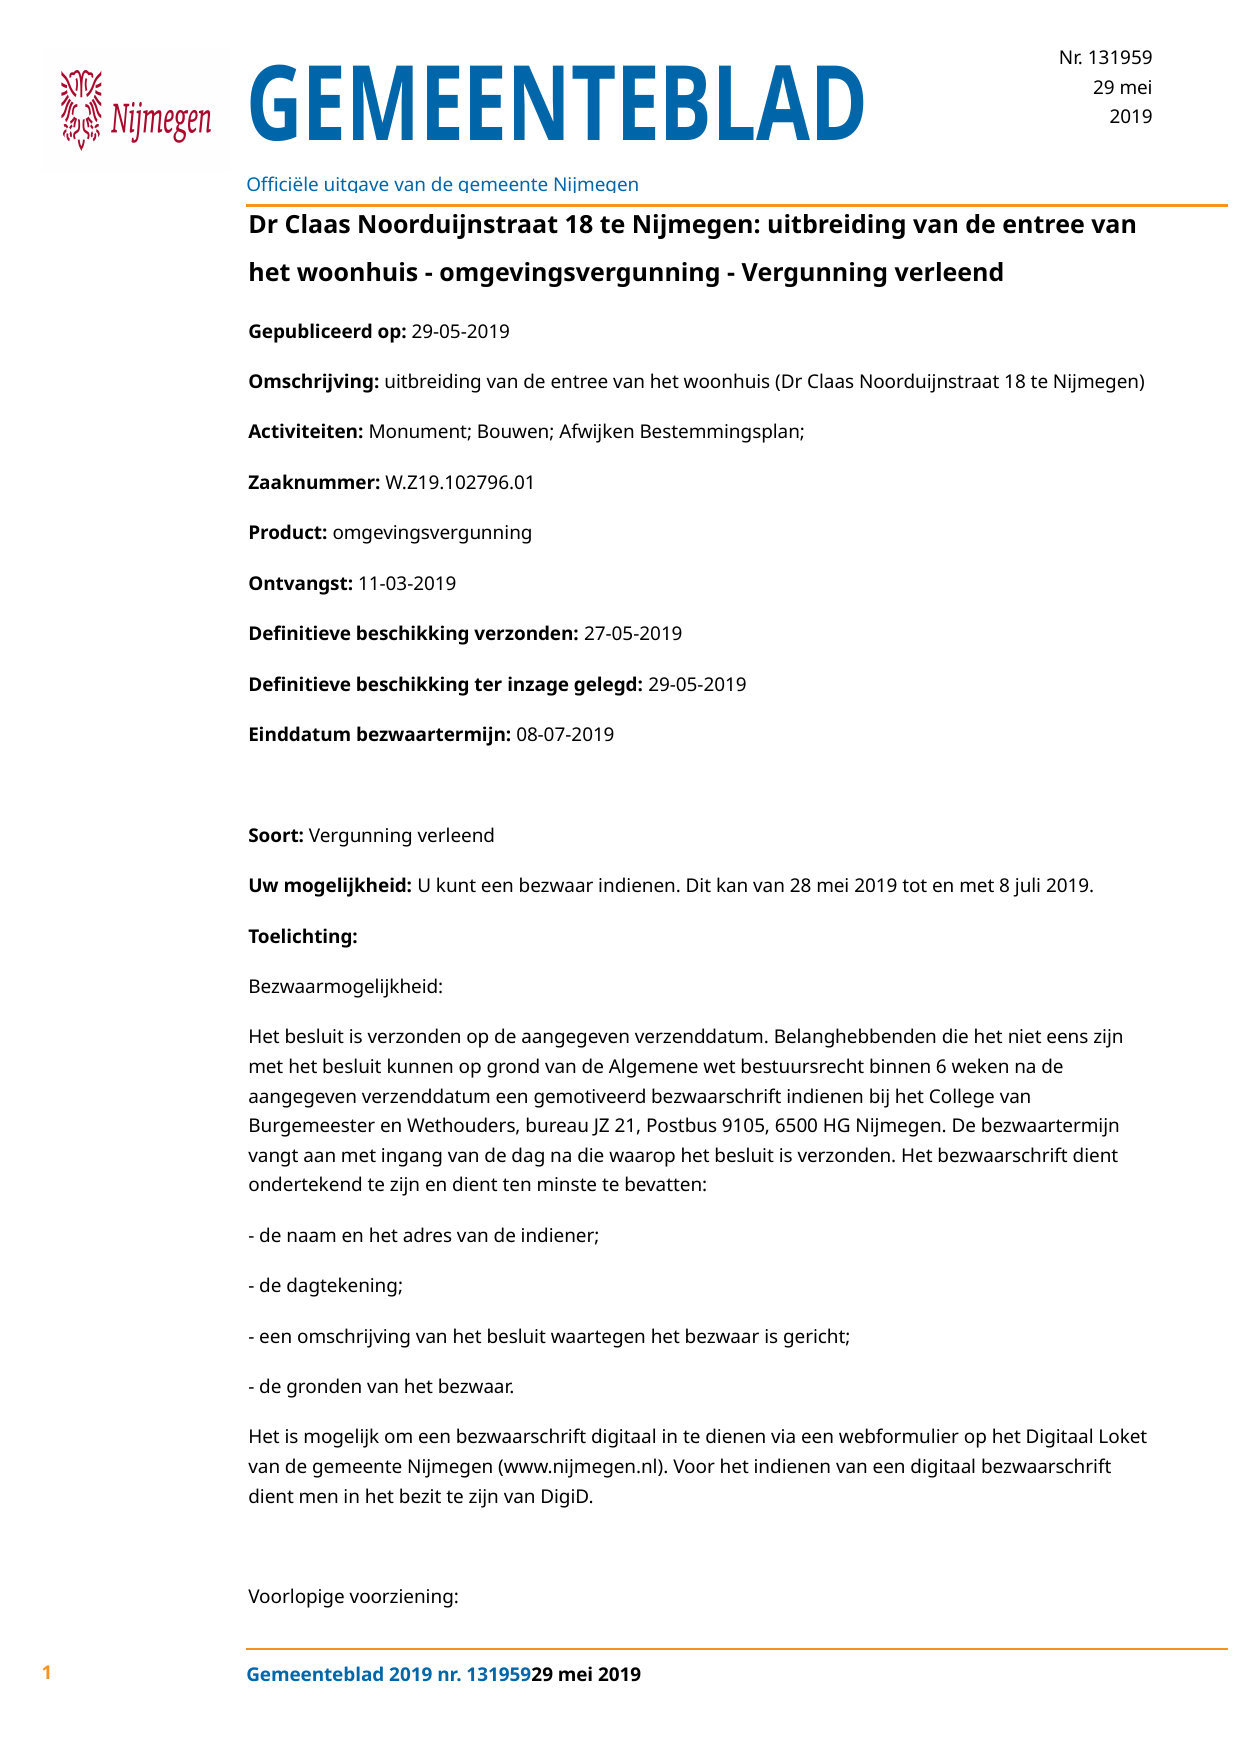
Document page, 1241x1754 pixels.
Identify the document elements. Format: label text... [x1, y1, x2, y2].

text Gepubliceerd op: 29-05-2019 [248, 318, 1152, 344]
text Definitieve beschikking ter inzage gelegd: 29-05-2019 [248, 671, 1152, 697]
picture [41, 47, 231, 172]
text - een omschrijving van het besluit waartegen het bezwaar is gericht; [248, 1323, 1152, 1349]
text Einddatum bezwaartermijn: 08-07-2019 [248, 721, 1152, 747]
text Activiteiten: Monument; Bouwen; Afwijken Bestemmingsplan; [248, 419, 1152, 444]
text Zaaknummer: W.Z19.102796.01 [248, 469, 1152, 495]
text Het besluit is verzonden op de aangegeven verzenddatum. Belanghebbenden die het niet eens zijn met het besluit kunnen op grond van de Algemene wet bestuursrecht binnen 6 weken na de aangegeven verzenddatum een gemotiveerd bezwaarschrift indienen bij het College van Burgemeester en Wethouders, bureau JZ 21, Postbus 9105, 6500 HG Nijmegen. De bezwaartermijn vangt aan met ingang van de dag na die waarop het besluit is verzonden. Het bezwaarschrift dient ondertekend te zijn en dient ten minste te bevatten: [248, 1024, 1152, 1197]
text Uw mogelijkheid: U kunt een bezwaar indienen. Dit kan van 28 mei 2019 tot en met 8 juli 2019. [248, 872, 1152, 898]
text Soort: Vergunning verleend [248, 822, 1152, 848]
text Omschrijving: uitbreiding van de entree van het woonhuis (Dr Claas Noorduijnstraat 18 te Nijmegen) [248, 368, 1152, 394]
text - de gronden van het bezwaar. [248, 1373, 1152, 1399]
text Het is mogelijk om een bezwaarschrift digitaal in te dienen via een webformulier op het Digitaal Loket van de gemeente Nijmegen (www.nijmegen.nl). Voor het indienen van een digitaal bezwaarschrift dient men in het bezit te zijn van DigiD. [248, 1424, 1152, 1509]
text Ontvangst: 11-03-2019 [248, 570, 1152, 596]
text - de dagtekening; [248, 1272, 1152, 1298]
text Dr Claas Noorduijnstraat 18 te Nijmegen: uitbreiding van de entree van het woonhuis - omgevingsvergunning - Vergunning verleend [248, 207, 1152, 288]
text - de naam en het adres van de indiener; [248, 1222, 1152, 1248]
text Definitieve beschikking verzonden: 27-05-2019 [248, 620, 1152, 646]
text Product: omgevingsvergunning [248, 519, 1152, 545]
text Toelichting: [248, 923, 1152, 949]
text Voorlopige voorziening: [248, 1584, 1152, 1609]
text Bezwaarmogelijkheid: [248, 973, 1152, 999]
